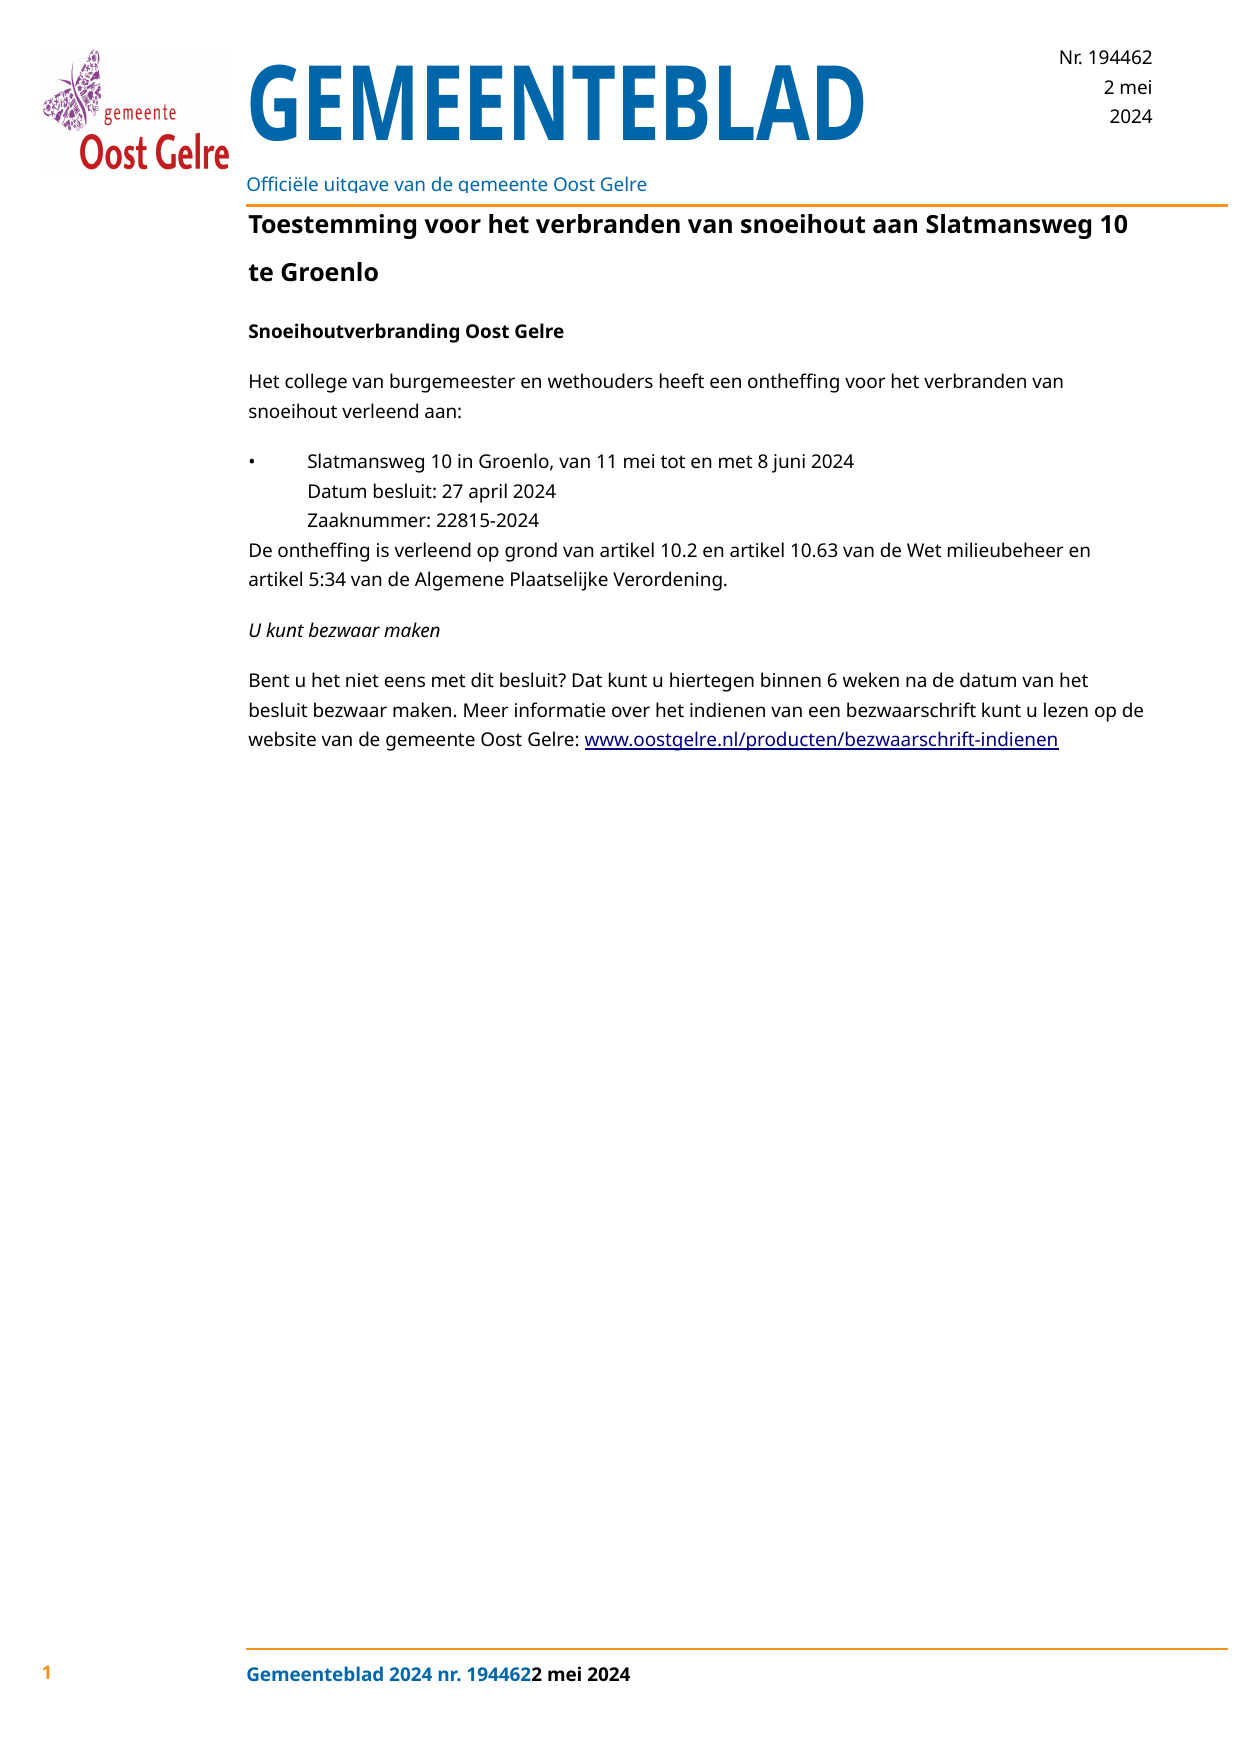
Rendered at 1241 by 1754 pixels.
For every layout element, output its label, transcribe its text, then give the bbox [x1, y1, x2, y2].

list Zaaknummer: 22815-2024 [248, 507, 1152, 533]
text U kunt bezwaar maken [248, 617, 1152, 643]
text Snoeihoutverbranding Oost Gelre [248, 318, 1152, 344]
text De ontheffing is verleend op grond van artikel 10.2 en artikel 10.63 van de Wet milieubeheer en artikel 5:34 van de Algemene Plaatselijke Verordening. [248, 537, 1152, 592]
text Toestemming voor het verbranden van snoeihout aan Slatmansweg 10 te Groenlo [248, 207, 1152, 288]
list Slatmansweg 10 in Groenlo, van 11 mei tot en met 8 juni 2024 [248, 448, 1152, 474]
text Het college van burgemeester en wethouders heeft een ontheffing voor het verbranden van snoeihout verleend aan: [248, 368, 1152, 424]
picture [41, 47, 231, 172]
text Bent u het niet eens met dit besluit? Dat kunt u hiertegen binnen 6 weken na de datum van het besluit bezwaar maken. Meer informatie over het indienen van een bezwaarschrift kunt u lezen op de website van de gemeente Oost Gelre: www.oostgelre.nl/producten/bezwaarschrift-indienen [248, 667, 1152, 752]
list Datum besluit: 27 april 2024 [248, 478, 1152, 504]
